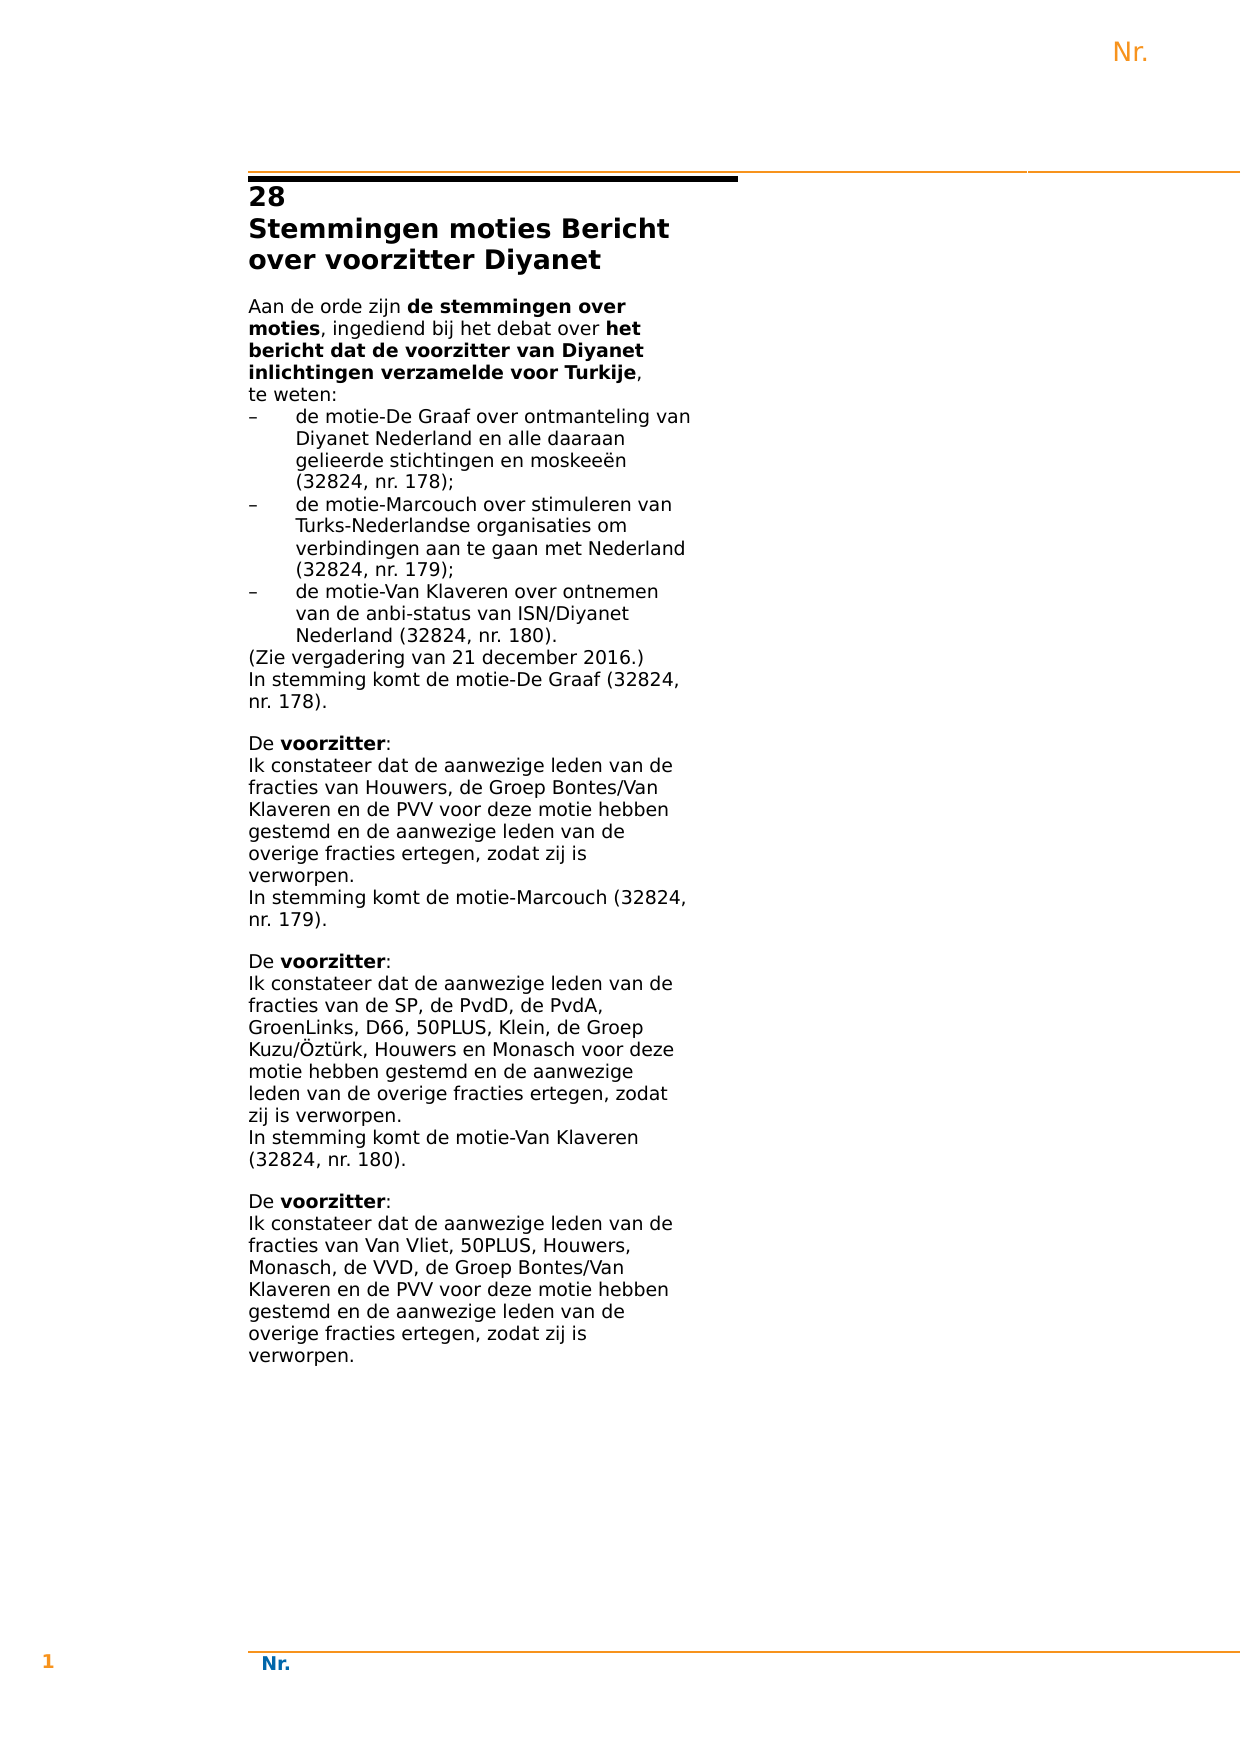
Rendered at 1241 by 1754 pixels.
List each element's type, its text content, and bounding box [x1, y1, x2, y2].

text Aan de orde zijn de stemmingen over moties, ingediend bij het debat over het bericht dat de voorzitter van Diyanet inlichtingen verzamelde voor Turkije, [248, 296, 691, 383]
text te weten: [248, 383, 691, 406]
text (Zie vergadering van 21 december 2016.) [248, 647, 691, 669]
text De voorzitter: [248, 951, 691, 973]
text In stemming komt de motie-Marcouch (32824, nr. 179). [248, 887, 691, 931]
list de motie-Marcouch over stimuleren van Turks-Nederlandse organisaties om verbindingen aan te gaan met Nederland (32824, nr. 179); [248, 493, 691, 581]
list de motie-De Graaf over ontmanteling van Diyanet Nederland en alle daaraan gelieerde stichtingen en moskeeën (32824, nr. 178); [248, 406, 691, 493]
text Ik constateer dat de aanwezige leden van de fracties van de SP, de PvdD, de PvdA, GroenLinks, D66, 50PLUS, Klein, de Groep Kuzu/Öztürk, Houwers en Monasch voor deze motie hebben gestemd en de aanwezige leden van de overige fracties ertegen, zodat zij is verworpen. [248, 973, 691, 1127]
text Ik constateer dat de aanwezige leden van de fracties van Van Vliet, 50PLUS, Houwers, Monasch, de VVD, de Groep Bontes/Van Klaveren en de PVV voor deze motie hebben gestemd en de aanwezige leden van de overige fracties ertegen, zodat zij is verworpen. [248, 1213, 691, 1367]
text In stemming komt de motie-De Graaf (32824, nr. 178). [248, 669, 691, 713]
text In stemming komt de motie-Van Klaveren (32824, nr. 180). [248, 1127, 691, 1171]
list de motie-Van Klaveren over ontnemen van de anbi-status van ISN/Diyanet Nederland (32824, nr. 180). [248, 581, 691, 647]
text Ik constateer dat de aanwezige leden van de fracties van Houwers, de Groep Bontes/Van Klaveren en de PVV voor deze motie hebben gestemd en de aanwezige leden van de overige fracties ertegen, zodat zij is verworpen. [248, 755, 691, 887]
title 28 Stemmingen moties Bericht over voorzitter Diyanet [248, 182, 691, 276]
text De voorzitter: [248, 1191, 691, 1213]
text De voorzitter: [248, 733, 691, 755]
